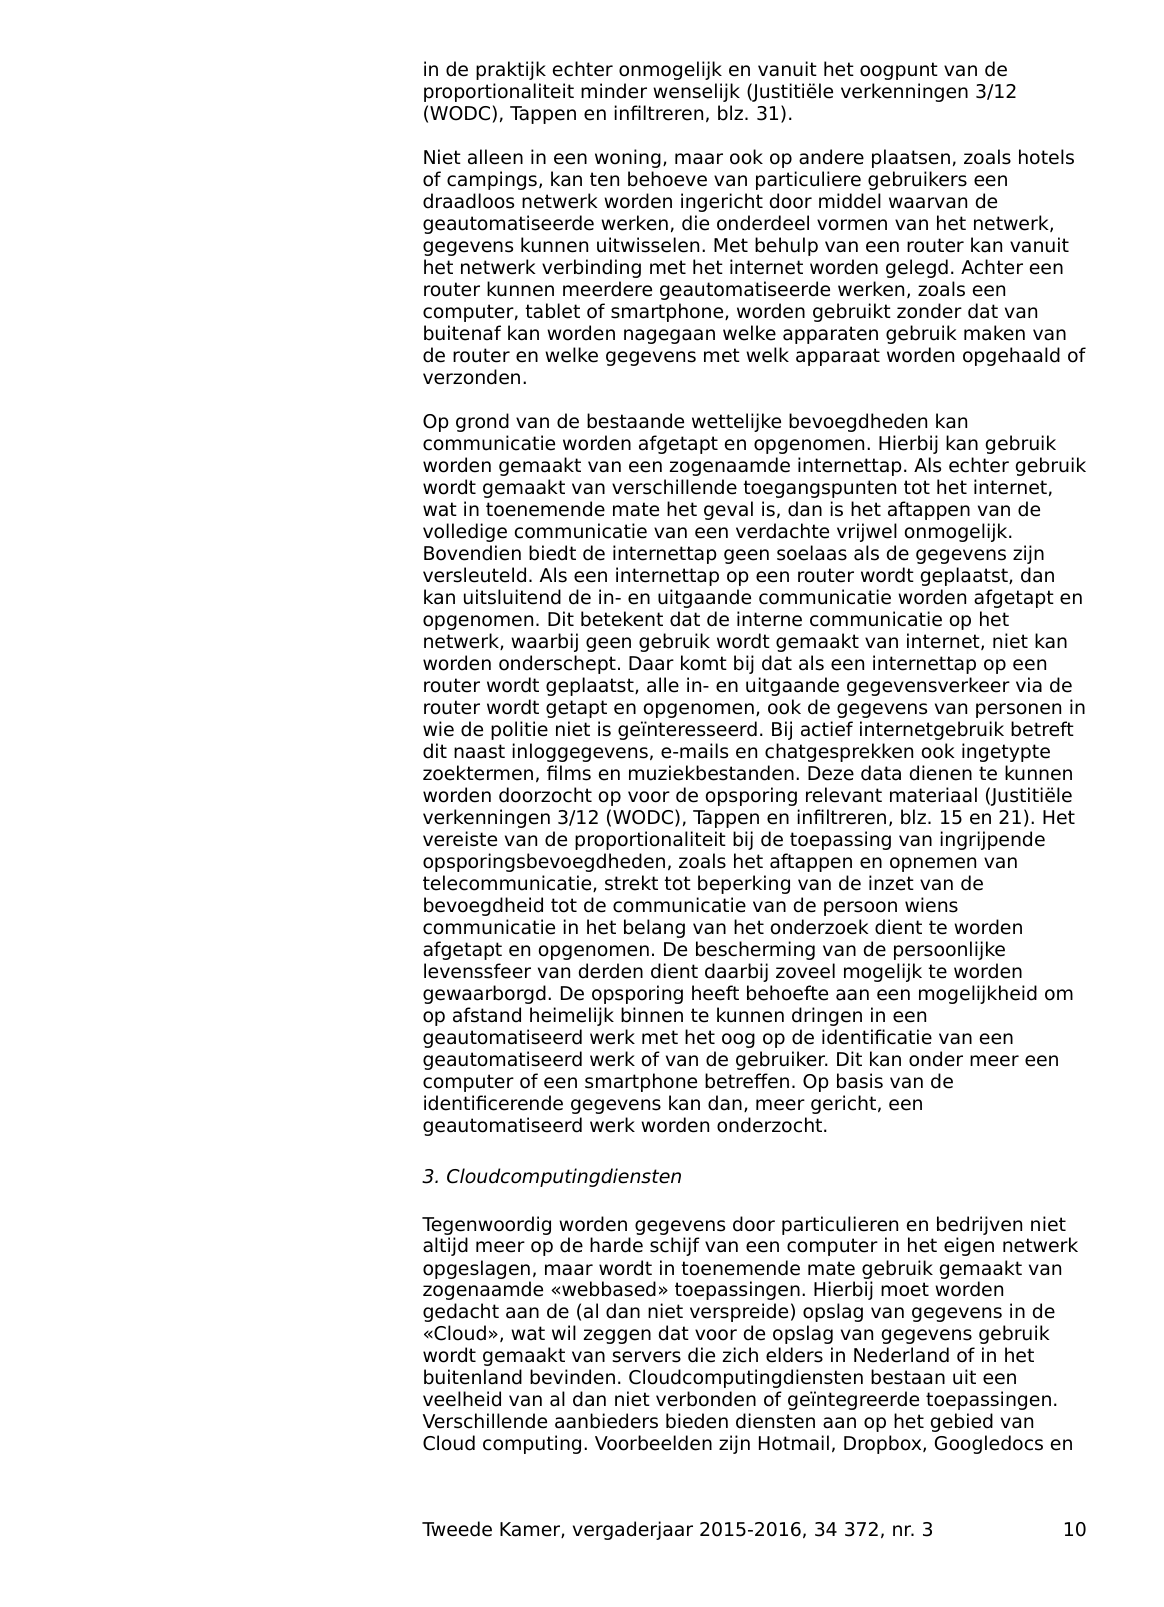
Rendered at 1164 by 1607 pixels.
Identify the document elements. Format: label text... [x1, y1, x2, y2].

text Tegenwoordig worden gegevens door particulieren en bedrijven niet altijd meer op de harde schijf van een computer in het eigen netwerk opgeslagen, maar wordt in toenemende mate gebruik gemaakt van zogenaamde «webbased» toepassingen. Hierbij moet worden gedacht aan de (al dan niet verspreide) opslag van gegevens in de «Cloud», wat wil zeggen dat voor de opslag van gegevens gebruik wordt gemaakt van servers die zich elders in Nederland of in het buitenland bevinden. Cloudcomputingdiensten bestaan uit een veelheid van al dan niet verbonden of geïntegreerde toepassingen. Verschillende aanbieders bieden diensten aan op het gebied van Cloud computing. Voorbeelden zijn Hotmail, Dropbox, Googledocs en [422, 1213, 1087, 1455]
text Op grond van de bestaande wettelijke bevoegdheden kan communicatie worden afgetapt en opgenomen. Hierbij kan gebruik worden gemaakt van een zogenaamde internettap. Als echter gebruik wordt gemaakt van verschillende toegangspunten tot het internet, wat in toenemende mate het geval is, dan is het aftappen van de volledige communicatie van een verdachte vrijwel onmogelijk. Bovendien biedt de internettap geen soelaas als de gegevens zijn versleuteld. Als een internettap op een router wordt geplaatst, dan kan uitsluitend de in- en uitgaande communicatie worden afgetapt en opgenomen. Dit betekent dat de interne communicatie op het netwerk, waarbij geen gebruik wordt gemaakt van internet, niet kan worden onderschept. Daar komt bij dat als een internettap op een router wordt geplaatst, alle in- en uitgaande gegevensverkeer via de router wordt getapt en opgenomen, ook de gegevens van personen in wie de politie niet is geïnteresseerd. Bij actief internetgebruik betreft dit naast inloggegevens, e-mails en chatgesprekken ook ingetypte zoektermen, films en muziekbestanden. Deze data dienen te kunnen worden doorzocht op voor de opsporing relevant materiaal (Justitiële verkenningen 3/12 (WODC), Tappen en infiltreren, blz. 15 en 21). Het vereiste van de proportionaliteit bij de toepassing van ingrijpende opsporingsbevoegdheden, zoals het aftappen en opnemen van telecommunicatie, strekt tot beperking van de inzet van de bevoegdheid tot de communicatie van de persoon wiens communicatie in het belang van het onderzoek dient te worden afgetapt en opgenomen. De bescherming van de persoonlijke levenssfeer van derden dient daarbij zoveel mogelijk te worden gewaarborgd. De opsporing heeft behoefte aan een mogelijkheid om op afstand heimelijk binnen te kunnen dringen in een geautomatiseerd werk met het oog op de identificatie van een geautomatiseerd werk of van de gebruiker. Dit kan onder meer een computer of een smartphone betreffen. Op basis van de identificerende gegevens kan dan, meer gericht, een geautomatiseerd werk worden onderzocht. [422, 411, 1087, 1136]
text in de praktijk echter onmogelijk en vanuit het oogpunt van de proportionaliteit minder wenselijk (Justitiële verkenningen 3/12 (WODC), Tappen en infiltreren, blz. 31). [422, 59, 1087, 125]
subtitle 3. Cloudcomputingdiensten [422, 1166, 1087, 1188]
text Niet alleen in een woning, maar ook op andere plaatsen, zoals hotels of campings, kan ten behoeve van particuliere gebruikers een draadloos netwerk worden ingericht door middel waarvan de geautomatiseerde werken, die onderdeel vormen van het netwerk, gegevens kunnen uitwisselen. Met behulp van een router kan vanuit het netwerk verbinding met het internet worden gelegd. Achter een router kunnen meerdere geautomatiseerde werken, zoals een computer, tablet of smartphone, worden gebruikt zonder dat van buitenaf kan worden nagegaan welke apparaten gebruik maken van de router en welke gegevens met welk apparaat worden opgehaald of verzonden. [422, 147, 1087, 389]
